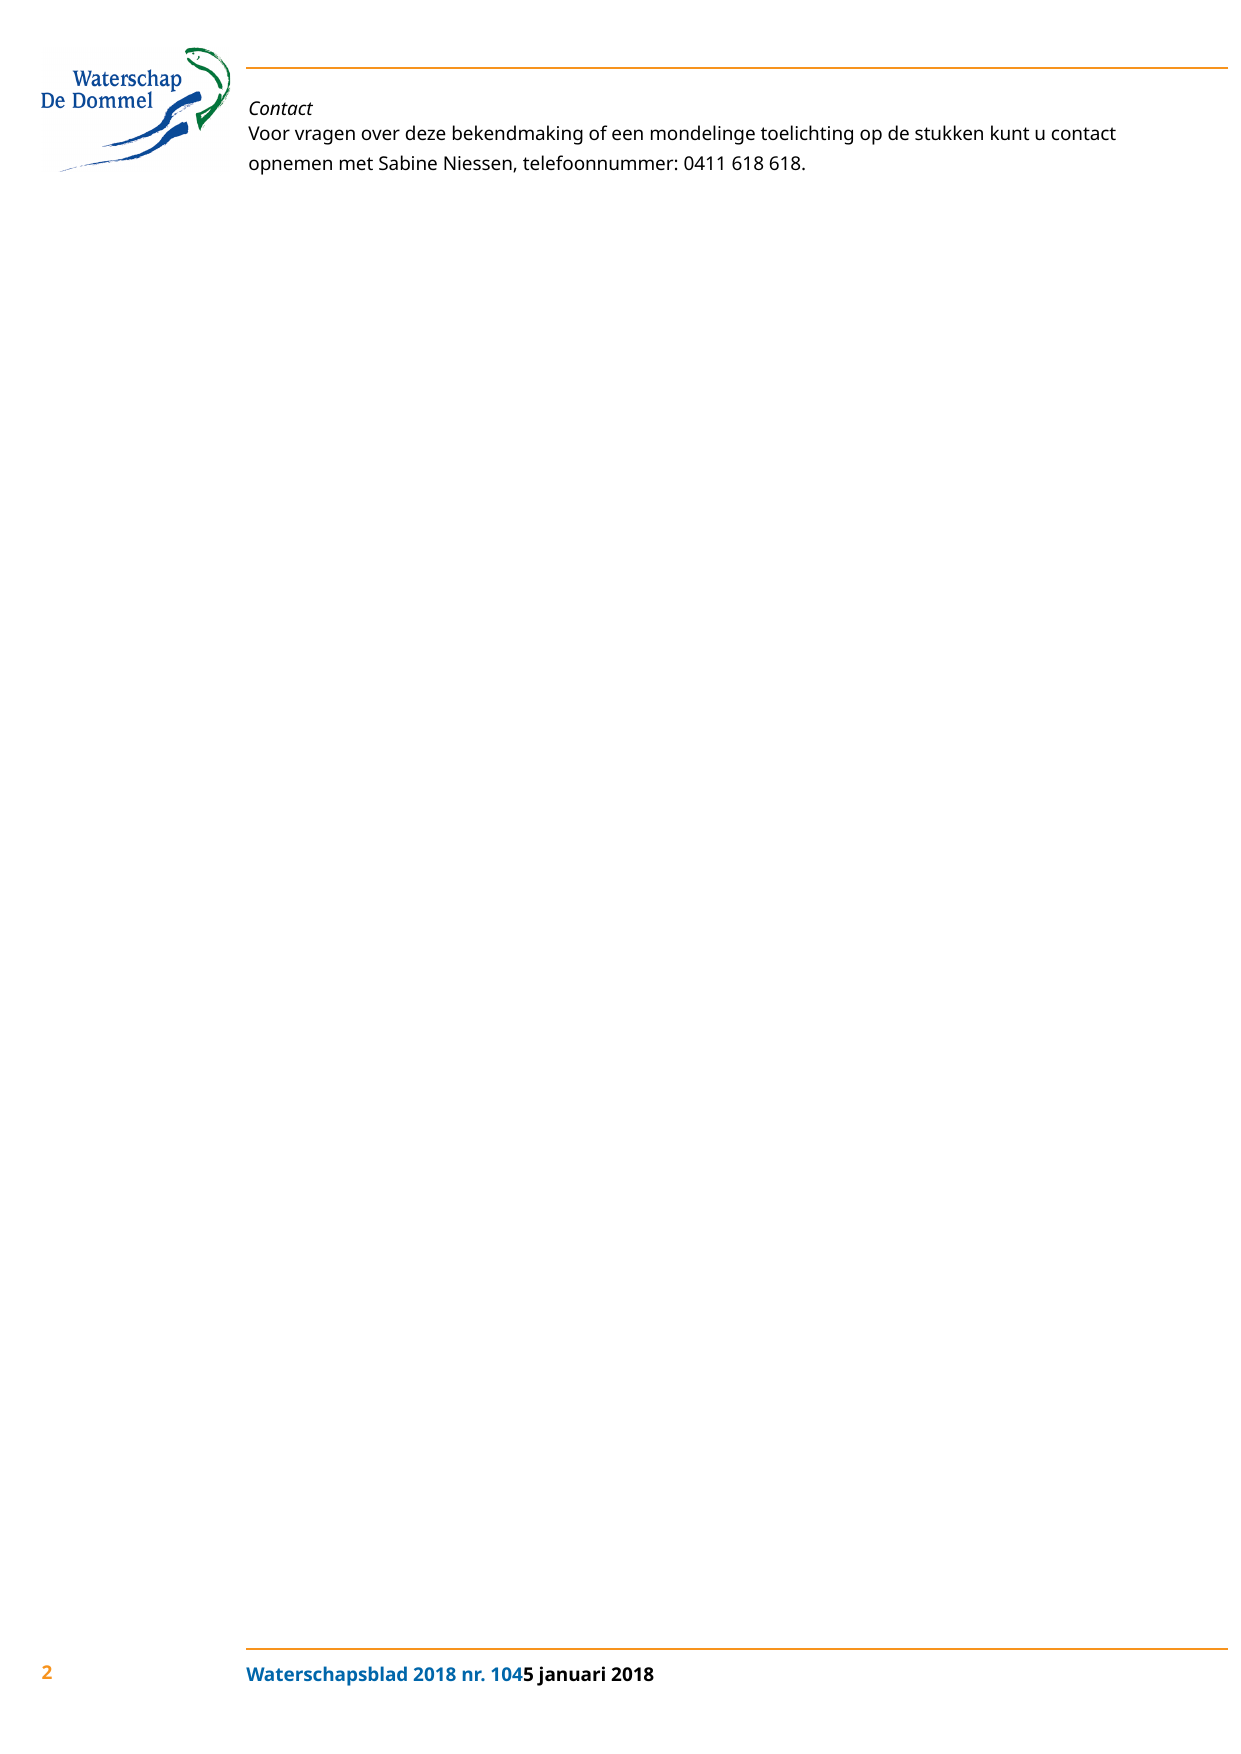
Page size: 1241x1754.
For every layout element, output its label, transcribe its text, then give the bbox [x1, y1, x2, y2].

picture [41, 47, 231, 172]
text Contact [248, 95, 1152, 121]
text Voor vragen over deze bekendmaking of een mondelinge toelichting op de stukken kunt u contact opnemen met Sabine Niessen, telefoonnummer: 0411 618 618. [248, 121, 1152, 176]
